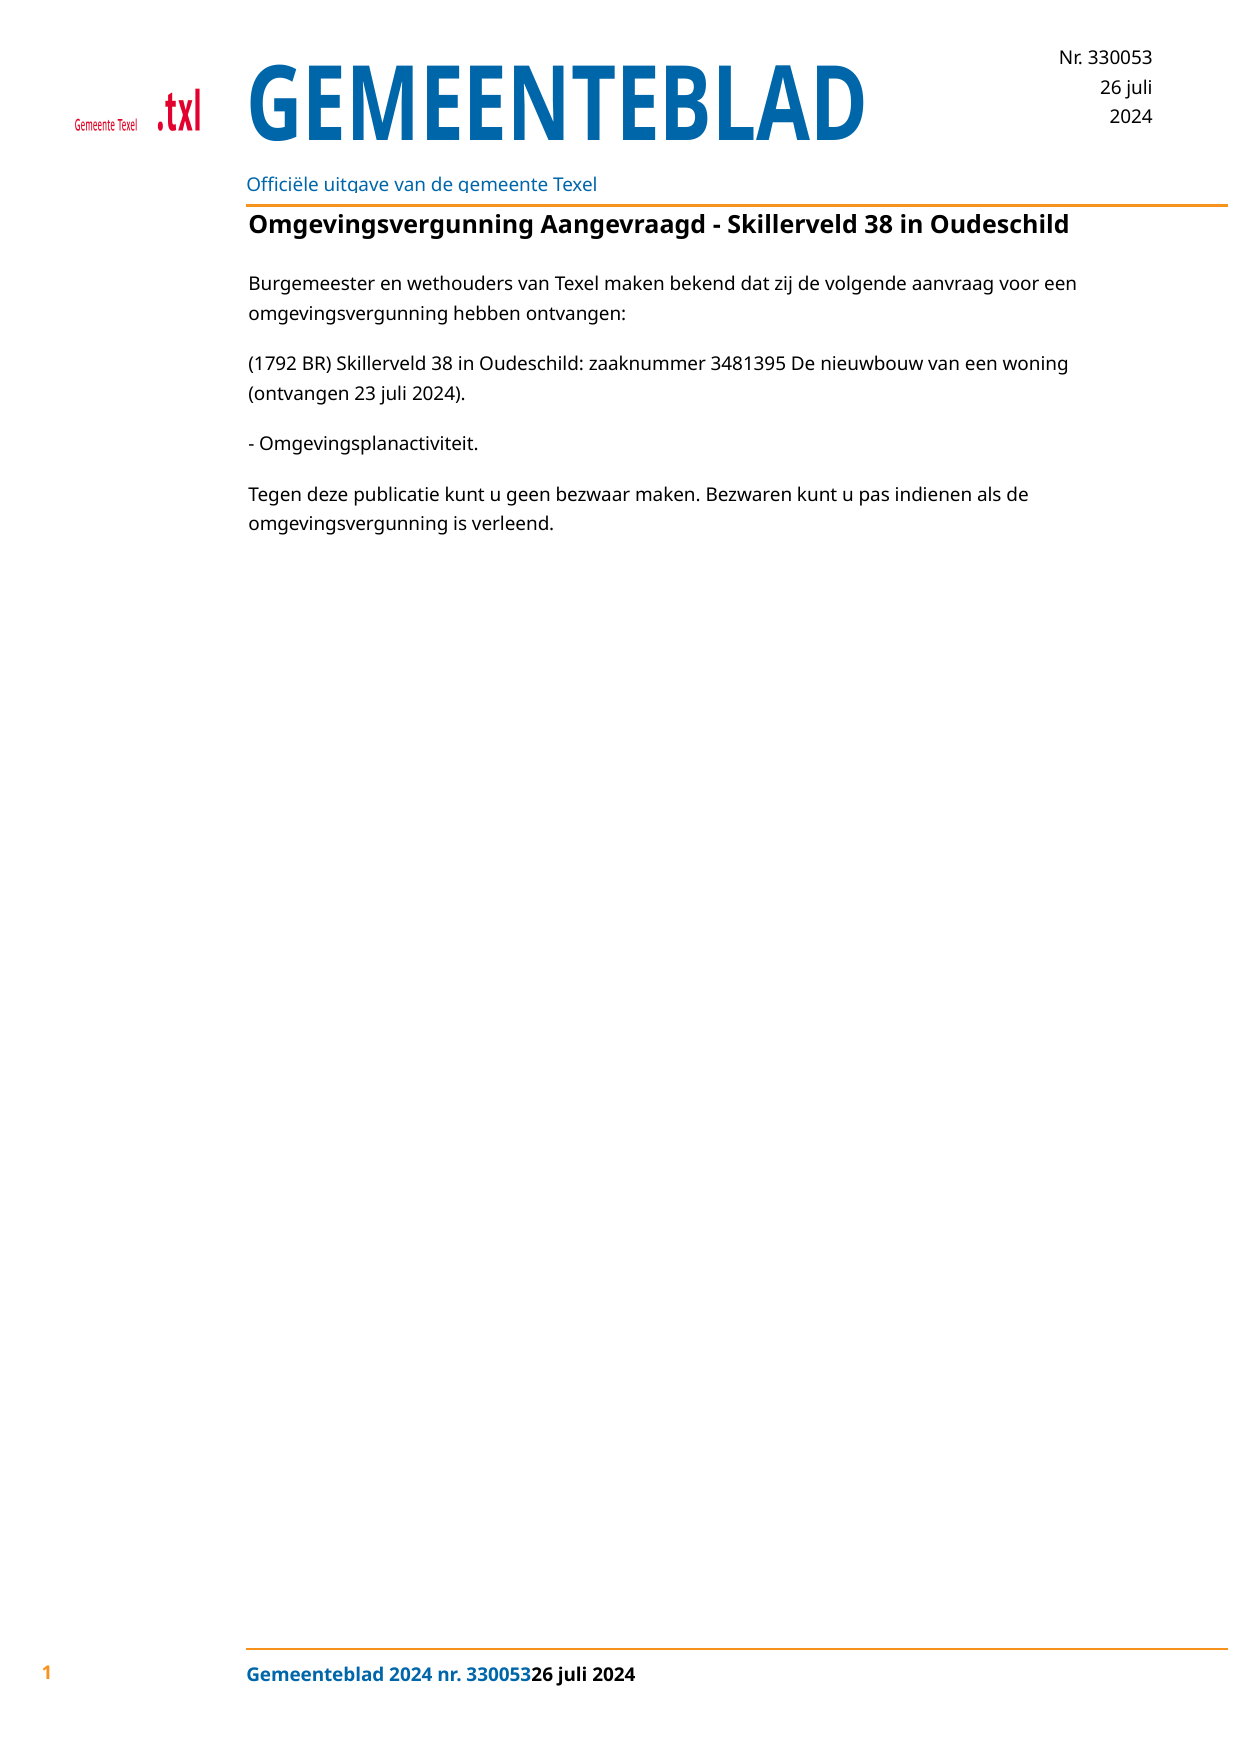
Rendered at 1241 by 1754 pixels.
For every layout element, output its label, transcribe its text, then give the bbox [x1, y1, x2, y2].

text - Omgevingsplanactiviteit. [248, 430, 1152, 456]
picture [41, 47, 231, 172]
text Omgevingsvergunning Aangevraagd - Skillerveld 38 in Oudeschild [248, 207, 1152, 241]
text (1792 BR) Skillerveld 38 in Oudeschild: zaaknummer 3481395 De nieuwbouw van een woning (ontvangen 23 juli 2024). [248, 350, 1152, 406]
text Burgemeester en wethouders van Texel maken bekend dat zij de volgende aanvraag voor een omgevingsvergunning hebben ontvangen: [248, 270, 1152, 326]
text Tegen deze publicatie kunt u geen bezwaar maken. Bezwaren kunt u pas indienen als de omgevingsvergunning is verleend. [248, 481, 1152, 536]
